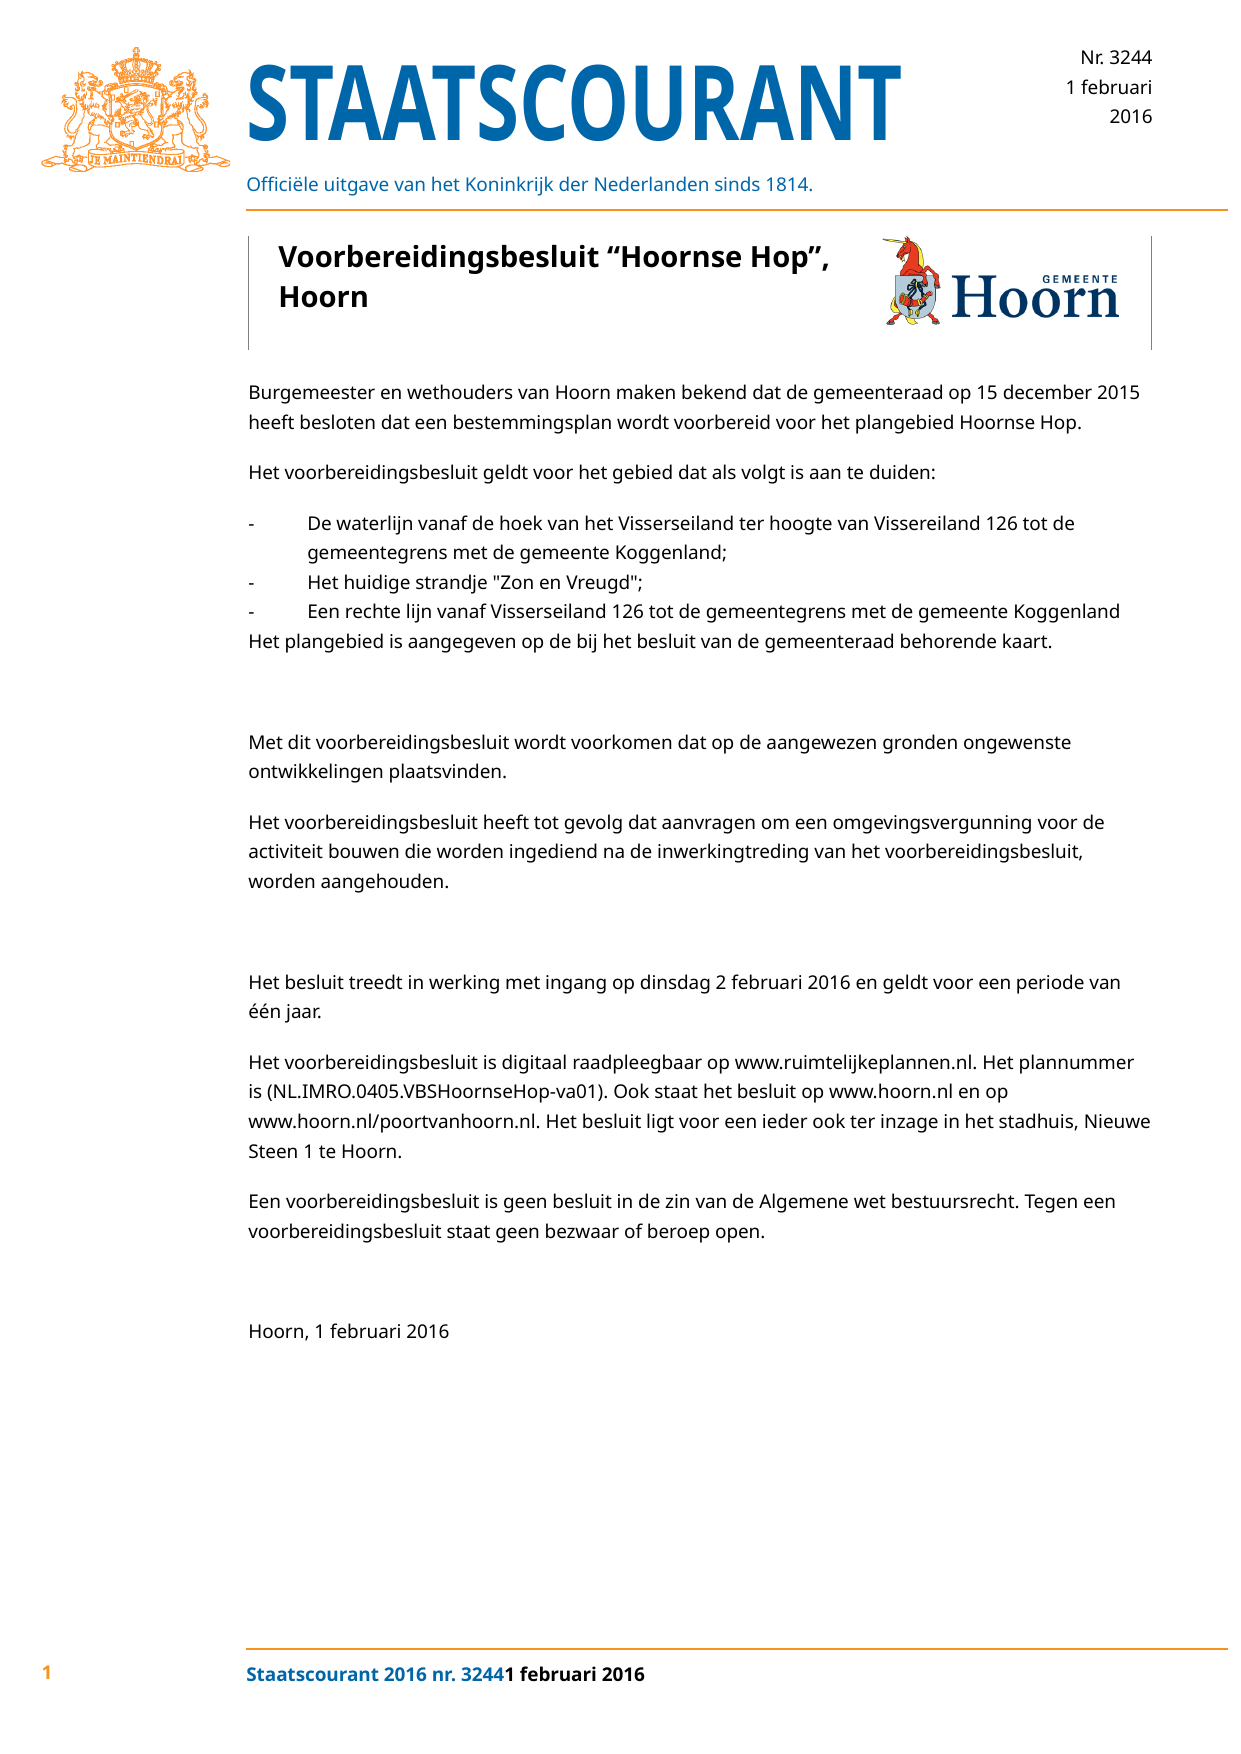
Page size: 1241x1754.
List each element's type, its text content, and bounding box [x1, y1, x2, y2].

table_header Voorbereidingsbesluit “Hoornse Hop”, Hoorn [249, 236, 850, 350]
list Een rechte lijn vanaf Visserseiland 126 tot de gemeentegrens met de gemeente Koggenland [248, 599, 1152, 624]
text Het besluit treedt in werking met ingang op dinsdag 2 februari 2016 en geldt voor een periode van één jaar. [248, 969, 1152, 1024]
list De waterlijn vanaf de hoek van het Visserseiland ter hoogte van Vissereiland 126 tot de gemeentegrens met de gemeente Koggenland; [248, 510, 1152, 565]
text Een voorbereidingsbesluit is geen besluit in de zin van de Algemene wet bestuursrecht. Tegen een voorbereidingsbesluit staat geen bezwaar of beroep open. [248, 1188, 1152, 1243]
text Het voorbereidingsbesluit is digitaal raadpleegbaar op www.ruimtelijkeplannen.nl. Het plannummer is (NL.IMRO.0405.VBSHoornseHop-va01). Ook staat het besluit op www.hoorn.nl en op www.hoorn.nl/poortvanhoorn.nl. Het besluit ligt voor een ieder ook ter inzage in het stadhuis, Nieuwe Steen 1 te Hoorn. [248, 1049, 1152, 1163]
list Het huidige strandje "Zon en Vreugd"; [248, 569, 1152, 595]
text Hoorn, 1 februari 2016 [248, 1319, 1152, 1344]
text Het voorbereidingsbesluit heeft tot gevolg dat aanvragen om een omgevingsvergunning voor de activiteit bouwen die worden ingediend na de inwerkingtreding van het voorbereidingsbesluit, worden aangehouden. [248, 809, 1152, 894]
text Het plangebied is aangegeven op de bij het besluit van de gemeenteraad behorende kaart. [248, 628, 1152, 654]
table_header [850, 236, 1151, 350]
text Het voorbereidingsbesluit geldt voor het gebied dat als volgt is aan te duiden: [248, 459, 1152, 485]
picture [41, 47, 231, 172]
text Met dit voorbereidingsbesluit wordt voorkomen dat op de aangewezen gronden ongewenste ontwikkelingen plaatsvinden. [248, 729, 1152, 784]
text Burgemeester en wethouders van Hoorn maken bekend dat de gemeenteraad op 15 december 2015 heeft besloten dat een bestemmingsplan wordt voorbereid voor het plangebied Hoornse Hop. [248, 379, 1152, 435]
picture [882, 236, 1119, 325]
